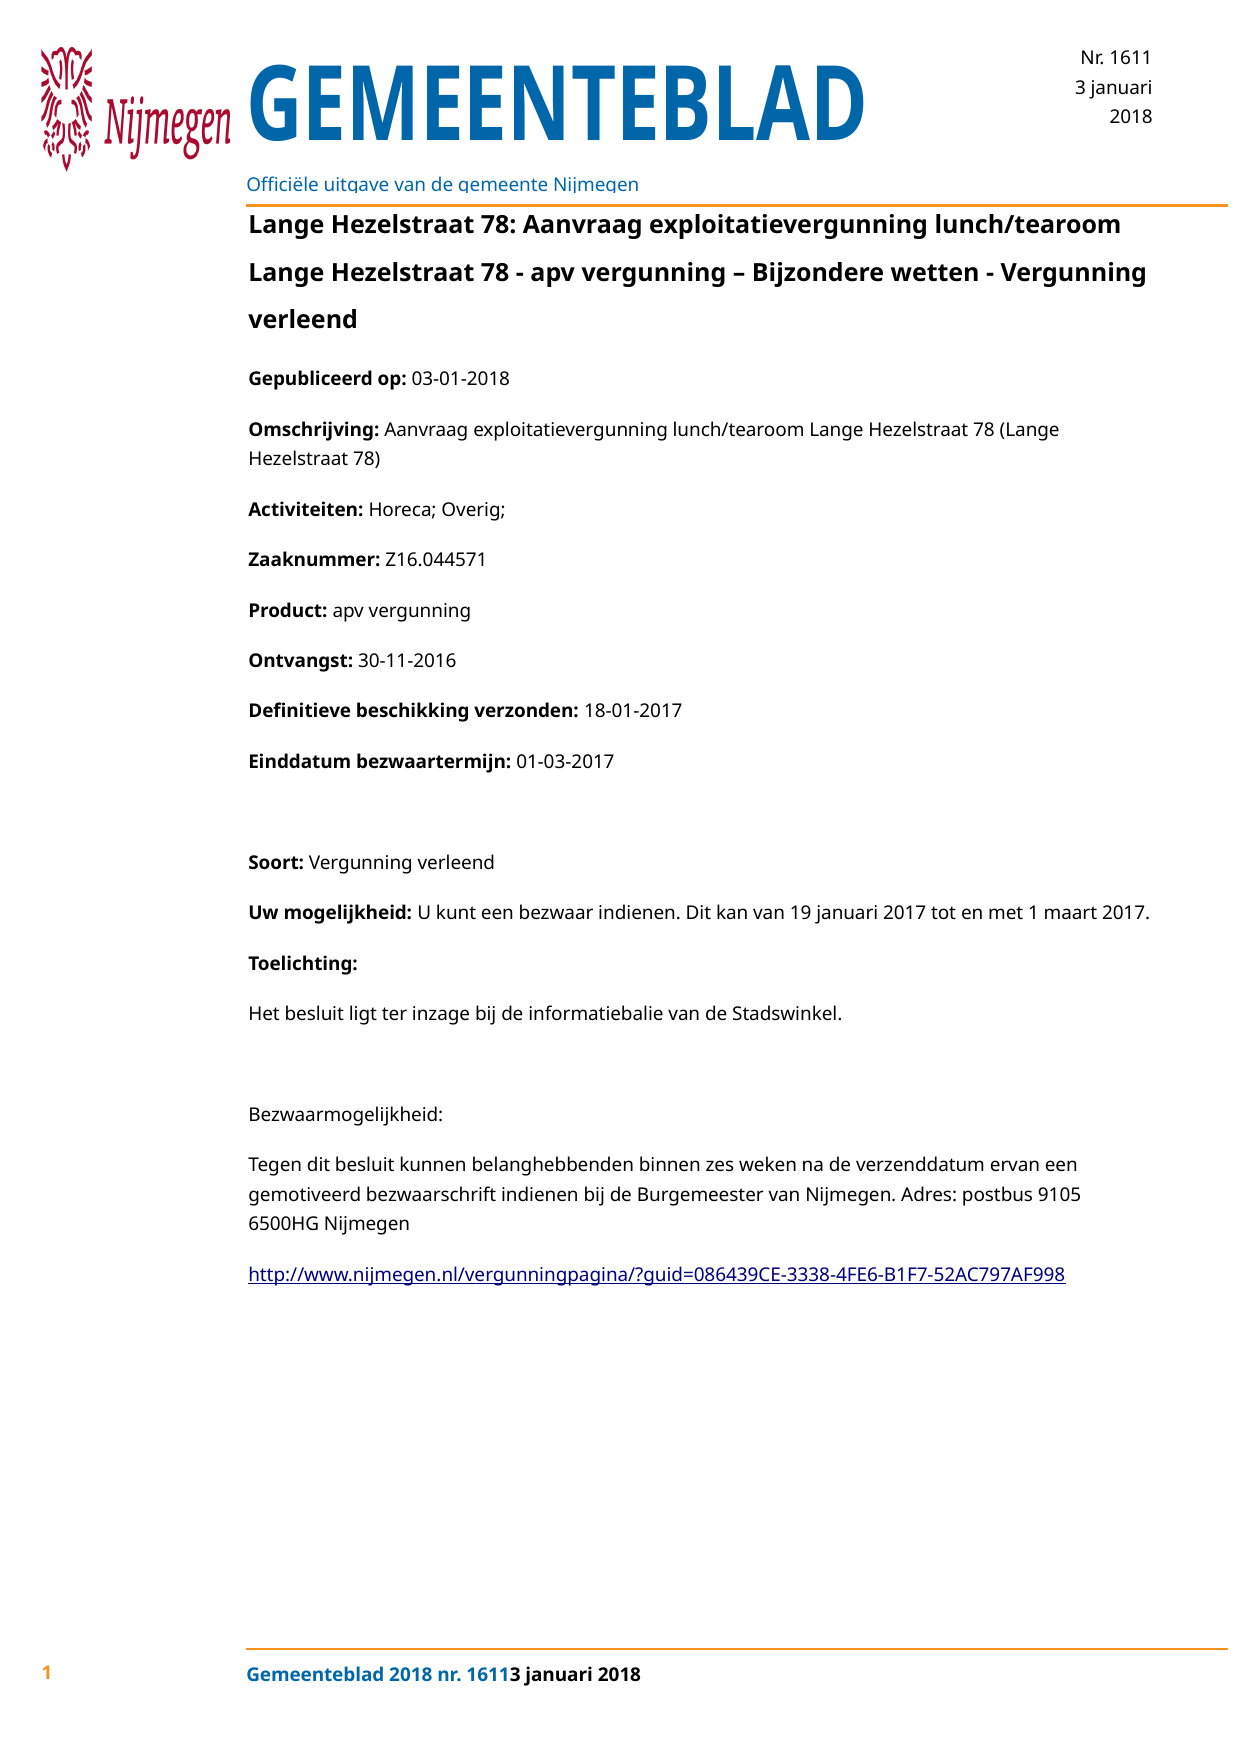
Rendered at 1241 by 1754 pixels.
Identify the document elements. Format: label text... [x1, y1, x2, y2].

text Einddatum bezwaartermijn: 01-03-2017 [248, 748, 1152, 774]
text Lange Hezelstraat 78: Aanvraag exploitatievergunning lunch/tearoom Lange Hezelstraat 78 - apv vergunning – Bijzondere wetten - Vergunning verleend [248, 207, 1152, 336]
text Toelichting: [248, 950, 1152, 975]
text Uw mogelijkheid: U kunt een bezwaar indienen. Dit kan van 19 januari 2017 tot en met 1 maart 2017. [248, 899, 1152, 925]
text Zaaknummer: Z16.044571 [248, 546, 1152, 572]
text Gepubliceerd op: 03-01-2018 [248, 366, 1152, 391]
text Bezwaarmogelijkheid: [248, 1101, 1152, 1127]
text Soort: Vergunning verleend [248, 849, 1152, 874]
text Omschrijving: Aanvraag exploitatievergunning lunch/tearoom Lange Hezelstraat 78 (Lange Hezelstraat 78) [248, 416, 1152, 471]
text Product: apv vergunning [248, 597, 1152, 622]
text Definitieve beschikking verzonden: 18-01-2017 [248, 698, 1152, 723]
text Tegen dit besluit kunnen belanghebbenden binnen zes weken na de verzenddatum ervan een gemotiveerd bezwaarschrift indienen bij de Burgemeester van Nijmegen. Adres: postbus 9105 6500HG Nijmegen [248, 1151, 1152, 1236]
picture [41, 47, 231, 172]
text http://www.nijmegen.nl/vergunningpagina/?guid=086439CE-3338-4FE6-B1F7-52AC797AF998 [248, 1261, 1152, 1287]
text Het besluit ligt ter inzage bij de informatiebalie van de Stadswinkel. [248, 1000, 1152, 1026]
text Activiteiten: Horeca; Overig; [248, 496, 1152, 522]
text Ontvangst: 30-11-2016 [248, 647, 1152, 673]
